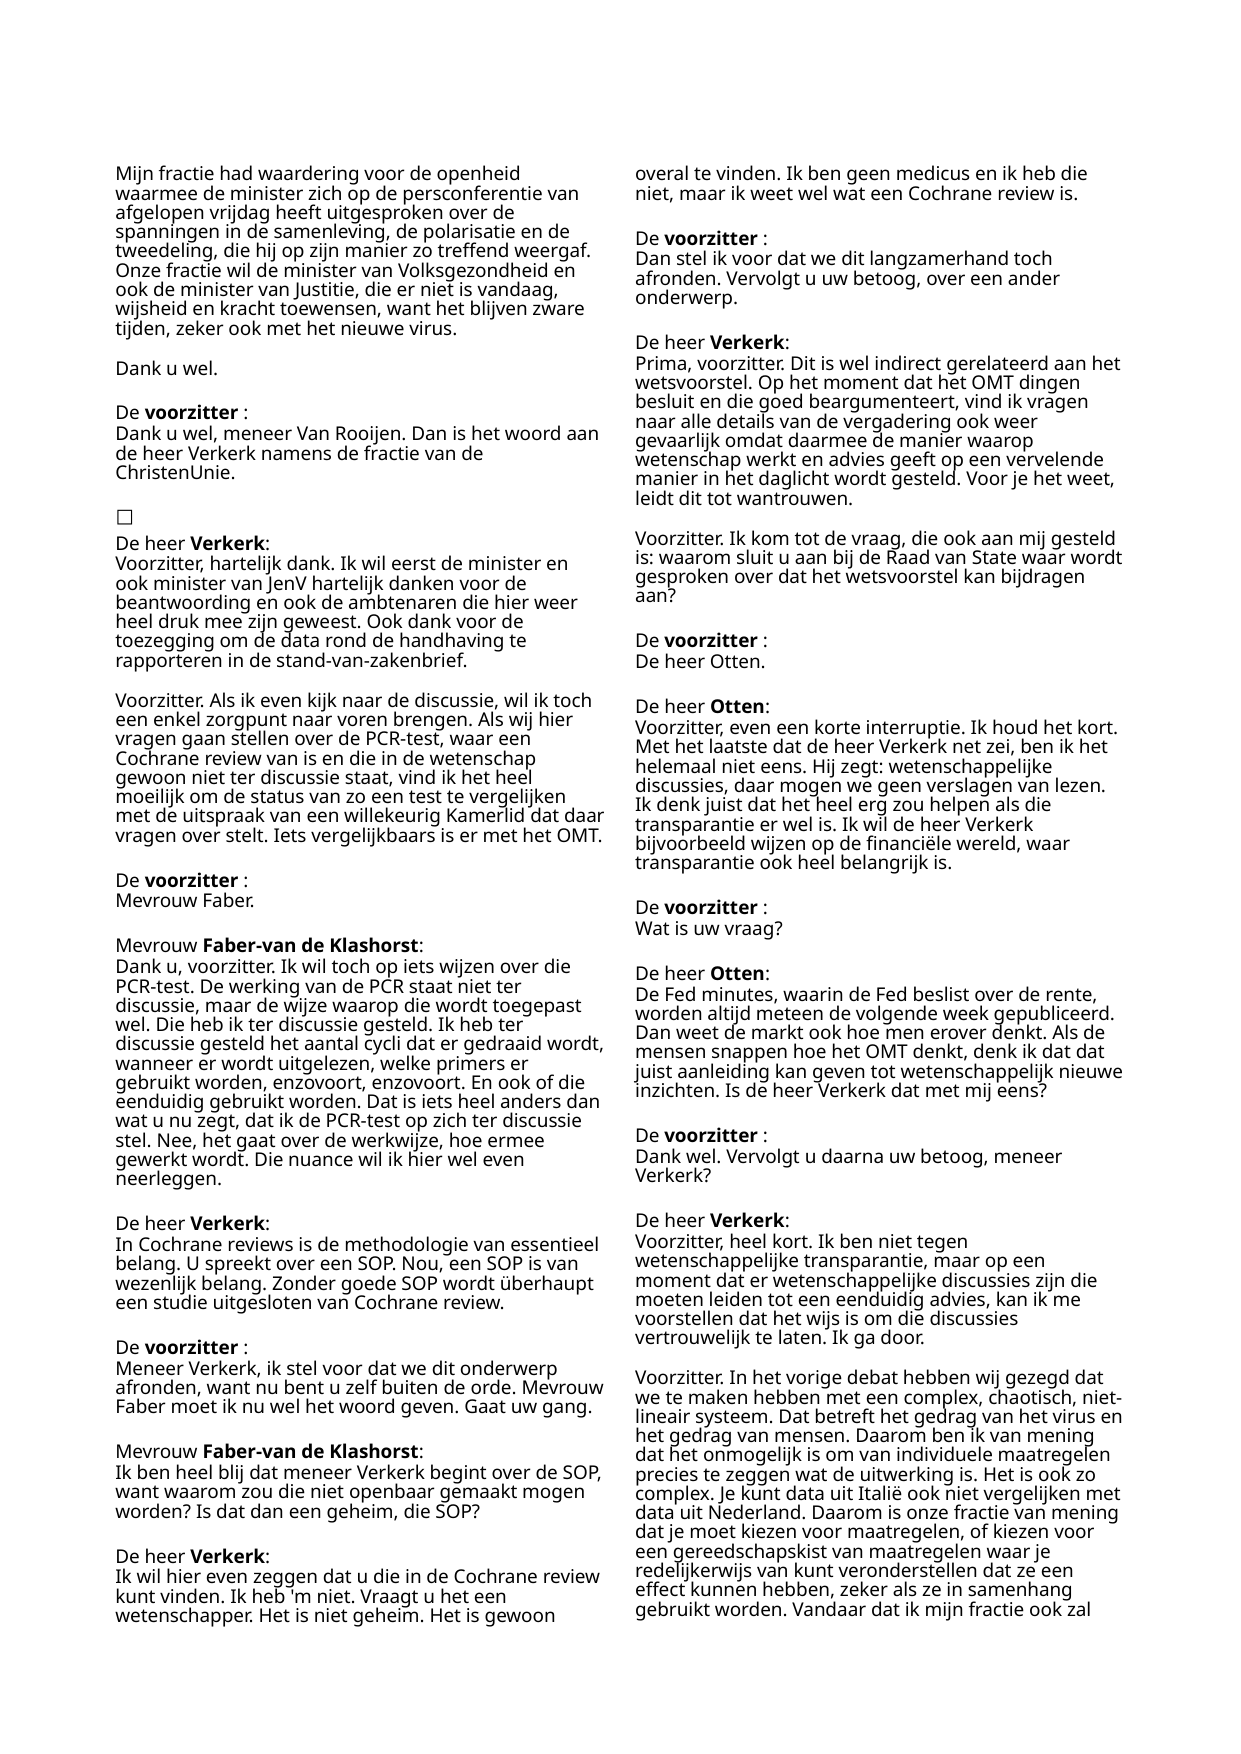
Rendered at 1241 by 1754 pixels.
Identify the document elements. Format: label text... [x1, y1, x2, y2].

text Voorzitter. Ik kom tot de vraag, die ook aan mij gesteld is: waarom sluit u aan bij de Raad van State waar wordt gesproken over dat het wetsvoorstel kan bijdragen aan? [635, 530, 1125, 607]
text Dan stel ik voor dat we dit langzamerhand toch afronden. Vervolgt u uw betoog, over een ander onderwerp. [635, 250, 1125, 308]
text De voorzitter : [635, 1122, 1125, 1148]
text De voorzitter : [115, 399, 605, 425]
text Dank wel. Vervolgt u daarna uw betoog, meneer Verkerk? [635, 1148, 1125, 1186]
text Mevrouw Faber. [115, 892, 605, 912]
text De voorzitter : [635, 894, 1125, 920]
text De voorzitter : [115, 867, 605, 892]
text De heer Otten: [635, 693, 1125, 719]
text Prima, voorzitter. Dit is wel indirect gerelateerd aan het wetsvoorstel. Op het moment dat het OMT dingen besluit en die goed beargumenteert, vind ik vragen naar alle details van de vergadering ook weer gevaarlijk omdat daarmee de manier waarop wetenschap werkt en advies geeft op een vervelende manier in het daglicht wordt gesteld. Voor je het weet, leidt dit tot wantrouwen. [635, 355, 1125, 509]
text Mevrouw Faber-van de Klashorst: [115, 933, 605, 958]
text Wat is uw vraag? [635, 920, 1125, 939]
text Ik ben heel blij dat meneer Verkerk begint over de SOP, want waarom zou die niet openbaar gemaakt mogen worden? Is dat dan een geheim, die SOP? [115, 1464, 605, 1522]
text Voorzitter. In het vorige debat hebben wij gezegd dat we te maken hebben met een complex, chaotisch, niet-lineair systeem. Dat betreft het gedrag van het virus en het gedrag van mensen. Daarom ben ik van mening dat het onmogelijk is om van individuele maatregelen precies te zeggen wat de uitwerking is. Het is ook zo complex. Je kunt data uit Italië ook niet vergelijken met data uit Nederland. Daarom is onze fractie van mening dat je moet kiezen voor maatregelen, of kiezen voor een gereedschapskist van maatregelen waar je redelijkerwijs van kunt veronderstellen dat ze een effect kunnen hebben, zeker als ze in samenhang gebruikt worden. Vandaar dat ik mijn fractie ook zal [635, 1369, 1125, 1620]
text De heer Verkerk: [115, 1543, 605, 1568]
text Dank u, voorzitter. Ik wil toch op iets wijzen over die PCR-test. De werking van de PCR staat niet ter discussie, maar de wijze waarop die wordt toegepast wel. Die heb ik ter discussie gesteld. Ik heb ter discussie gesteld het aantal cycli dat er gedraaid wordt, wanneer er wordt uitgelezen, welke primers er gebruikt worden, enzovoort, enzovoort. En ook of die eenduidig gebruikt worden. Dat is iets heel anders dan wat u nu zegt, dat ik de PCR-test op zich ter discussie stel. Nee, het gaat over de werkwijze, hoe ermee gewerkt wordt. Die nuance wil ik hier wel even neerleggen. [115, 958, 605, 1189]
text De heer Verkerk: [635, 329, 1125, 355]
text overal te vinden. Ik ben geen medicus en ik heb die niet, maar ik weet wel wat een Cochrane review is. [635, 165, 1125, 204]
text Ik wil hier even zeggen dat u die in de Cochrane review kunt vinden. Ik heb 'm niet. Vraagt u het een wetenschapper. Het is niet geheim. Het is gewoon [115, 1568, 605, 1626]
text De heer Verkerk: [115, 530, 605, 555]
text De Fed minutes, waarin de Fed beslist over de rente, worden altijd meteen de volgende week gepubliceerd. Dan weet de markt ook hoe men erover denkt. Als de mensen snappen hoe het OMT denkt, denk ik dat dat juist aanleiding kan geven tot wetenschappelijk nieuwe inzichten. Is de heer Verkerk dat met mij eens? [635, 986, 1125, 1101]
text Voorzitter, heel kort. Ik ben niet tegen wetenschappelijke transparantie, maar op een moment dat er wetenschappelijke discussies zijn die moeten leiden tot een eenduidig advies, kan ik me voorstellen dat het wijs is om die discussies vertrouwelijk te laten. Ik ga door. [635, 1233, 1125, 1349]
text Mevrouw Faber-van de Klashorst: [115, 1438, 605, 1464]
text De heer Otten: [635, 960, 1125, 986]
text De heer Otten. [635, 653, 1125, 673]
text Dank u wel, meneer Van Rooijen. Dan is het woord aan de heer Verkerk namens de fractie van de ChristenUnie. [115, 425, 605, 483]
text Voorzitter. Als ik even kijk naar de discussie, wil ik toch een enkel zorgpunt naar voren brengen. Als wij hier vragen gaan stellen over de PCR-test, waar een Cochrane review van is en die in de wetenschap gewoon niet ter discussie staat, vind ik het heel moeilijk om de status van zo een test te vergelijken met de uitspraak van een willekeurig Kamerlid dat daar vragen over stelt. Iets vergelijkbaars is er met het OMT. [115, 692, 605, 846]
text De heer Verkerk: [115, 1210, 605, 1236]
text In Cochrane reviews is de methodologie van essentieel belang. U spreekt over een SOP. Nou, een SOP is van wezenlijk belang. Zonder goede SOP wordt überhaupt een studie uitgesloten van Cochrane review. [115, 1236, 605, 1313]
text De voorzitter : [115, 1334, 605, 1360]
text De heer Verkerk: [635, 1207, 1125, 1233]
text Voorzitter, even een korte interruptie. Ik houd het kort. Met het laatste dat de heer Verkerk net zei, ben ik het helemaal niet eens. Hij zegt: wetenschappelijke discussies, daar mogen we geen verslagen van lezen. Ik denk juist dat het heel erg zou helpen als die transparantie er wel is. Ik wil de heer Verkerk bijvoorbeeld wijzen op de financiële wereld, waar transparantie ook heel belangrijk is. [635, 719, 1125, 873]
text ⬜ [115, 504, 605, 530]
text Dank u wel. [115, 359, 605, 379]
text Voorzitter, hartelijk dank. Ik wil eerst de minister en ook minister van JenV hartelijk danken voor de beantwoording en ook de ambtenaren die hier weer heel druk mee zijn geweest. Ook dank voor de toezegging om de data rond de handhaving te rapporteren in de stand-van-zakenbrief. [115, 555, 605, 671]
text De voorzitter : [635, 225, 1125, 250]
text Meneer Verkerk, ik stel voor dat we dit onderwerp afronden, want nu bent u zelf buiten de orde. Mevrouw Faber moet ik nu wel het woord geven. Gaat uw gang. [115, 1360, 605, 1418]
text Mijn fractie had waardering voor de openheid waarmee de minister zich op de persconferentie van afgelopen vrijdag heeft uitgesproken over de spanningen in de samenleving, de polarisatie en de tweedeling, die hij op zijn manier zo treffend weergaf. Onze fractie wil de minister van Volksgezondheid en ook de minister van Justitie, die er niet is vandaag, wijsheid en kracht toewensen, want het blijven zware tijden, zeker ook met het nieuwe virus. [115, 165, 605, 339]
text De voorzitter : [635, 628, 1125, 653]
